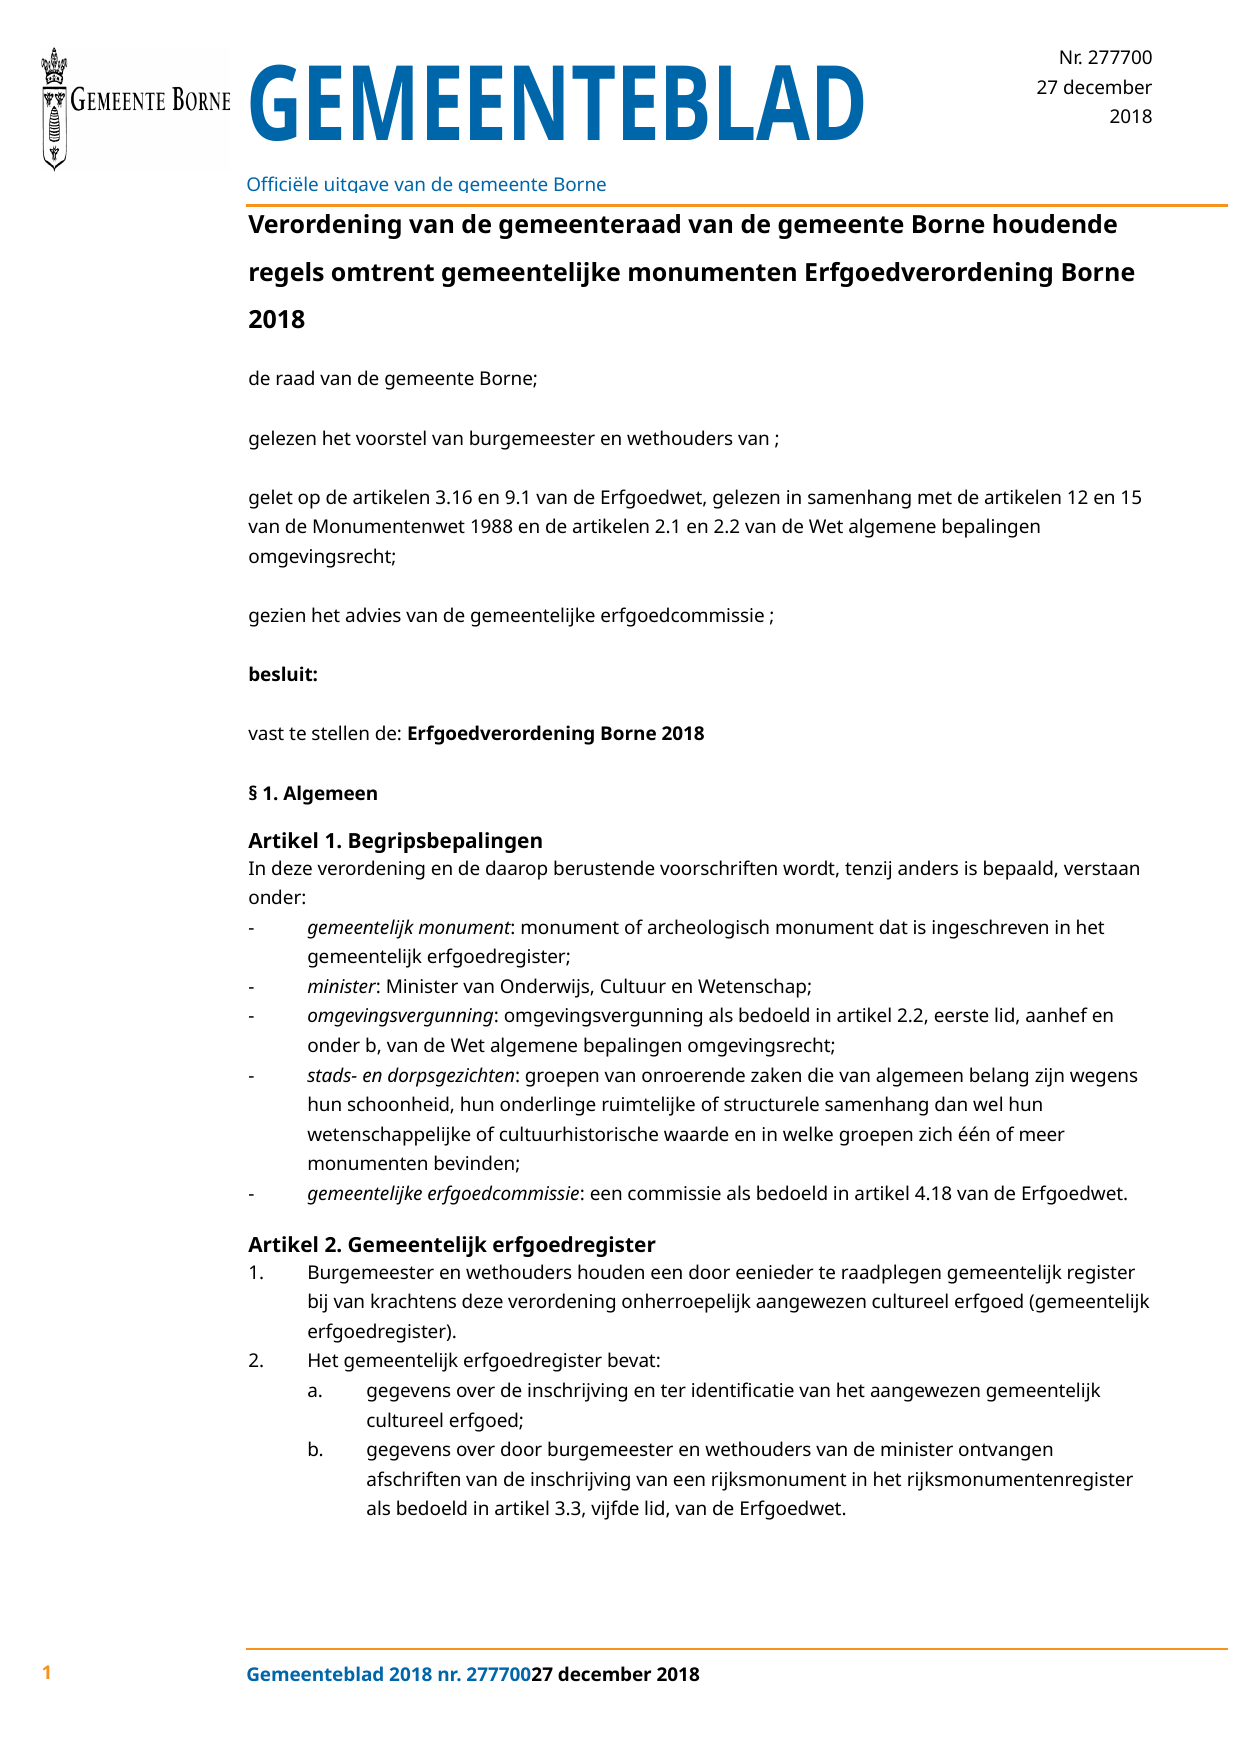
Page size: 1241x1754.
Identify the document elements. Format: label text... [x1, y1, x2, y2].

text vast te stellen de: Erfgoedverordening Borne 2018 [248, 721, 1152, 746]
list gegevens over door burgemeester en wethouders van de minister ontvangen afschriften van de inschrijving van een rijksmonument in het rijksmonumentenregister als bedoeld in artikel 3.3, vijfde lid, van de Erfgoedwet. [307, 1436, 1152, 1521]
list stads- en dorpsgezichten: groepen van onroerende zaken die van algemeen belang zijn wegens hun schoonheid, hun onderlinge ruimtelijke of structurele samenhang dan wel hun wetenschappelijke of cultuurhistorische waarde en in welke groepen zich één of meer monumenten bevinden; [248, 1062, 1152, 1176]
list omgevingsvergunning: omgevingsvergunning als bedoeld in artikel 2.2, eerste lid, aanhef en onder b, van de Wet algemene bepalingen omgevingsrecht; [248, 1003, 1152, 1058]
list gemeentelijke erfgoedcommissie: een commissie als bedoeld in artikel 4.18 van de Erfgoedwet. [248, 1180, 1152, 1206]
text besluit: [248, 661, 1152, 687]
list Het gemeentelijk erfgoedregister bevat: [248, 1348, 1152, 1373]
text Verordening van de gemeenteraad van de gemeente Borne houdende regels omtrent gemeentelijke monumenten Erfgoedverordening Borne 2018 [248, 207, 1152, 336]
text de raad van de gemeente Borne; [248, 366, 1152, 391]
list gemeentelijk monument: monument of archeologisch monument dat is ingeschreven in het gemeentelijk erfgoedregister; [248, 914, 1152, 969]
text gezien het advies van de gemeentelijke erfgoedcommissie ; [248, 602, 1152, 628]
list gegevens over de inschrijving en ter identificatie van het aangewezen gemeentelijk cultureel erfgoed; [307, 1377, 1152, 1433]
text gelezen het voorstel van burgemeester en wethouders van ; [248, 425, 1152, 450]
text gelet op de artikelen 3.16 en 9.1 van de Erfgoedwet, gelezen in samenhang met de artikelen 12 en 15 van de Monumentenwet 1988 en de artikelen 2.1 en 2.2 van de Wet algemene bepalingen omgevingsrecht; [248, 484, 1152, 569]
text § 1. Algemeen [248, 780, 1152, 805]
text Artikel 2. Gemeentelijk erfgoedregister [248, 1231, 1152, 1259]
picture [41, 47, 231, 172]
text Artikel 1. Begripsbepalingen [248, 826, 1152, 855]
list minister: Minister van Onderwijs, Cultuur en Wetenschap; [248, 973, 1152, 999]
text In deze verordening en de daarop berustende voorschriften wordt, tenzij anders is bepaald, verstaan onder: [248, 855, 1152, 910]
list Burgemeester en wethouders houden een door eenieder te raadplegen gemeentelijk register bij van krachtens deze verordening onherroepelijk aangewezen cultureel erfgoed (gemeentelijk erfgoedregister). [248, 1259, 1152, 1344]
